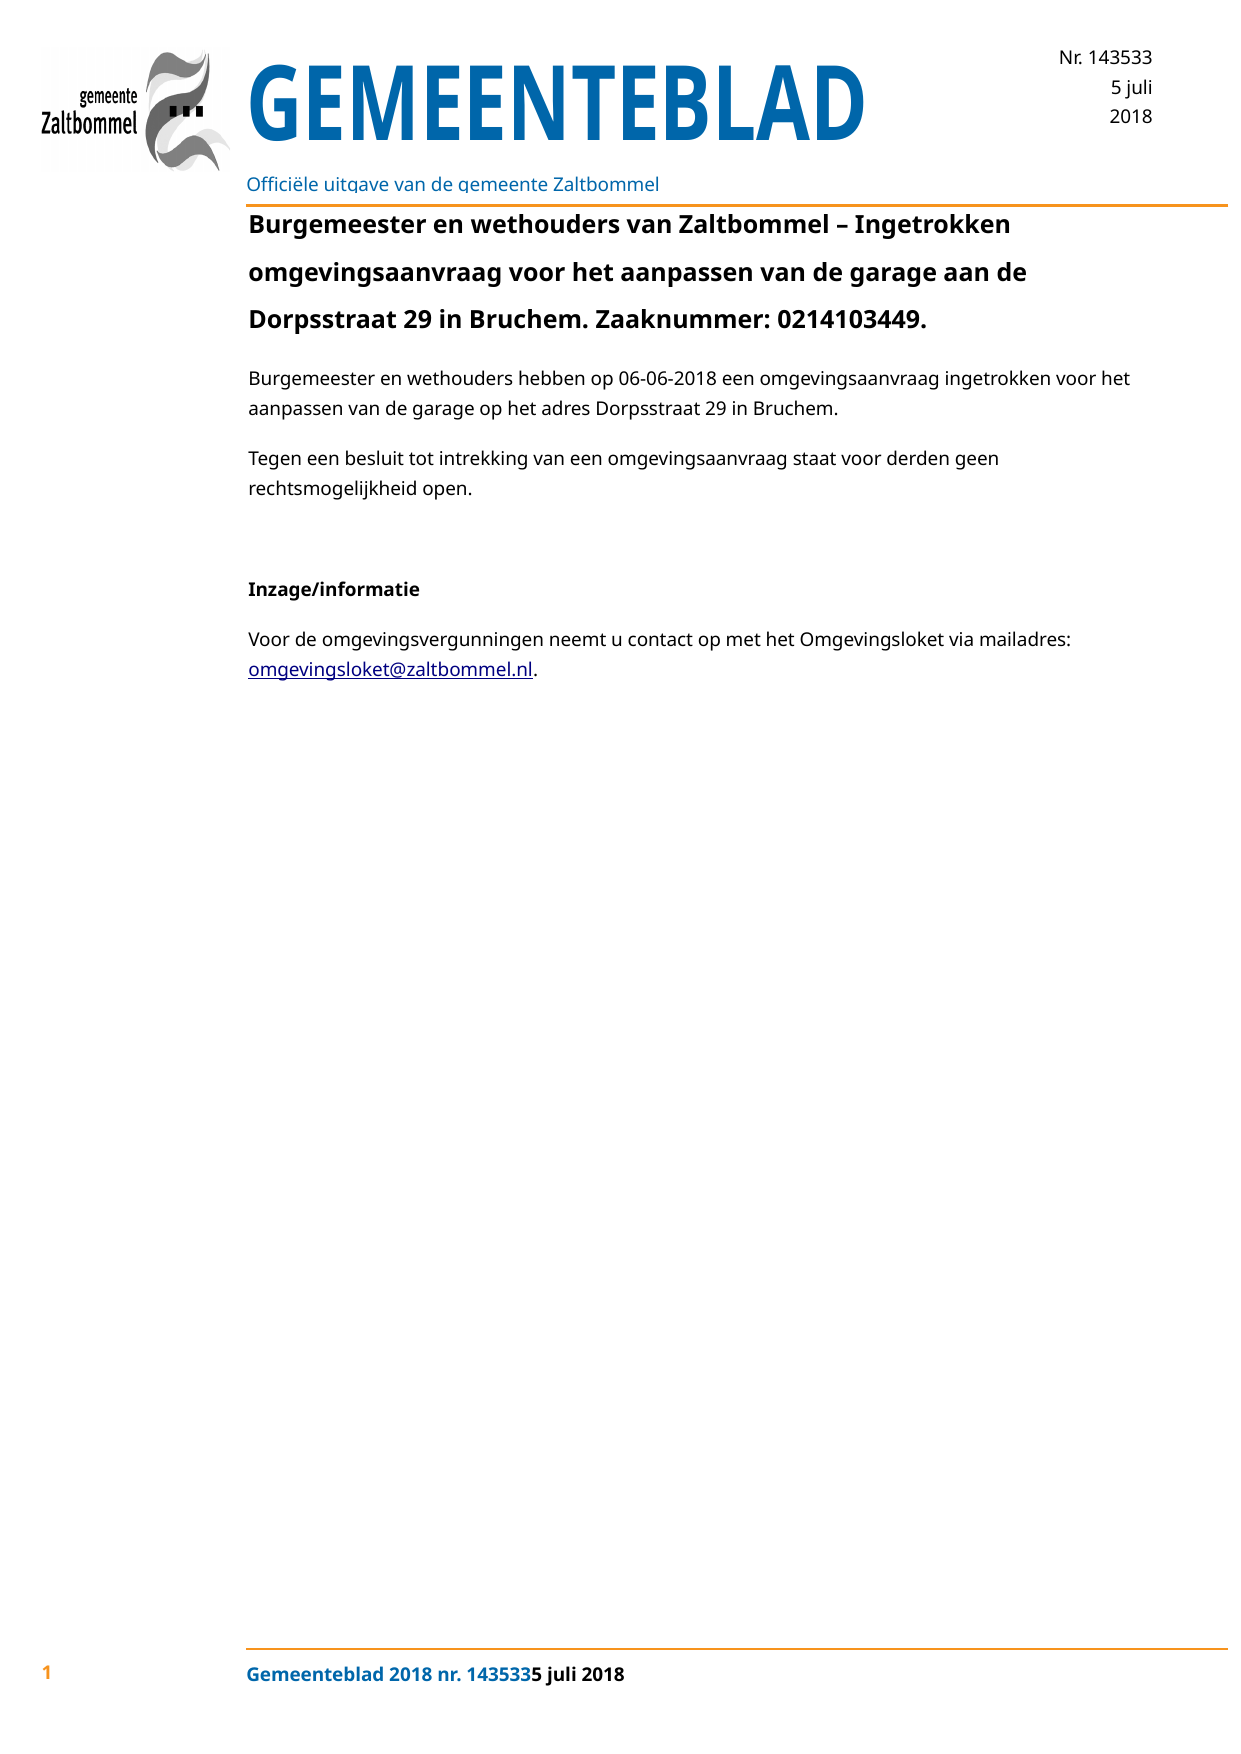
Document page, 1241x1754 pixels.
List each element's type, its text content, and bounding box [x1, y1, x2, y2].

text Inzage/informatie [248, 576, 1152, 602]
text Burgemeester en wethouders hebben op 06-06-2018 een omgevingsaanvraag ingetrokken voor het aanpassen van de garage op het adres Dorpsstraat 29 in Bruchem. [248, 366, 1152, 421]
text Tegen een besluit tot intrekking van een omgevingsaanvraag staat voor derden geen rechtsmogelijkheid open. [248, 446, 1152, 501]
text Burgemeester en wethouders van Zaltbommel – Ingetrokken omgevingsaanvraag voor het aanpassen van de garage aan de Dorpsstraat 29 in Bruchem. Zaaknummer: 0214103449. [248, 207, 1152, 336]
text Voor de omgevingsvergunningen neemt u contact op met het Omgevingsloket via mailadres: omgevingsloket@zaltbommel.nl. [248, 626, 1152, 682]
picture [41, 47, 231, 172]
